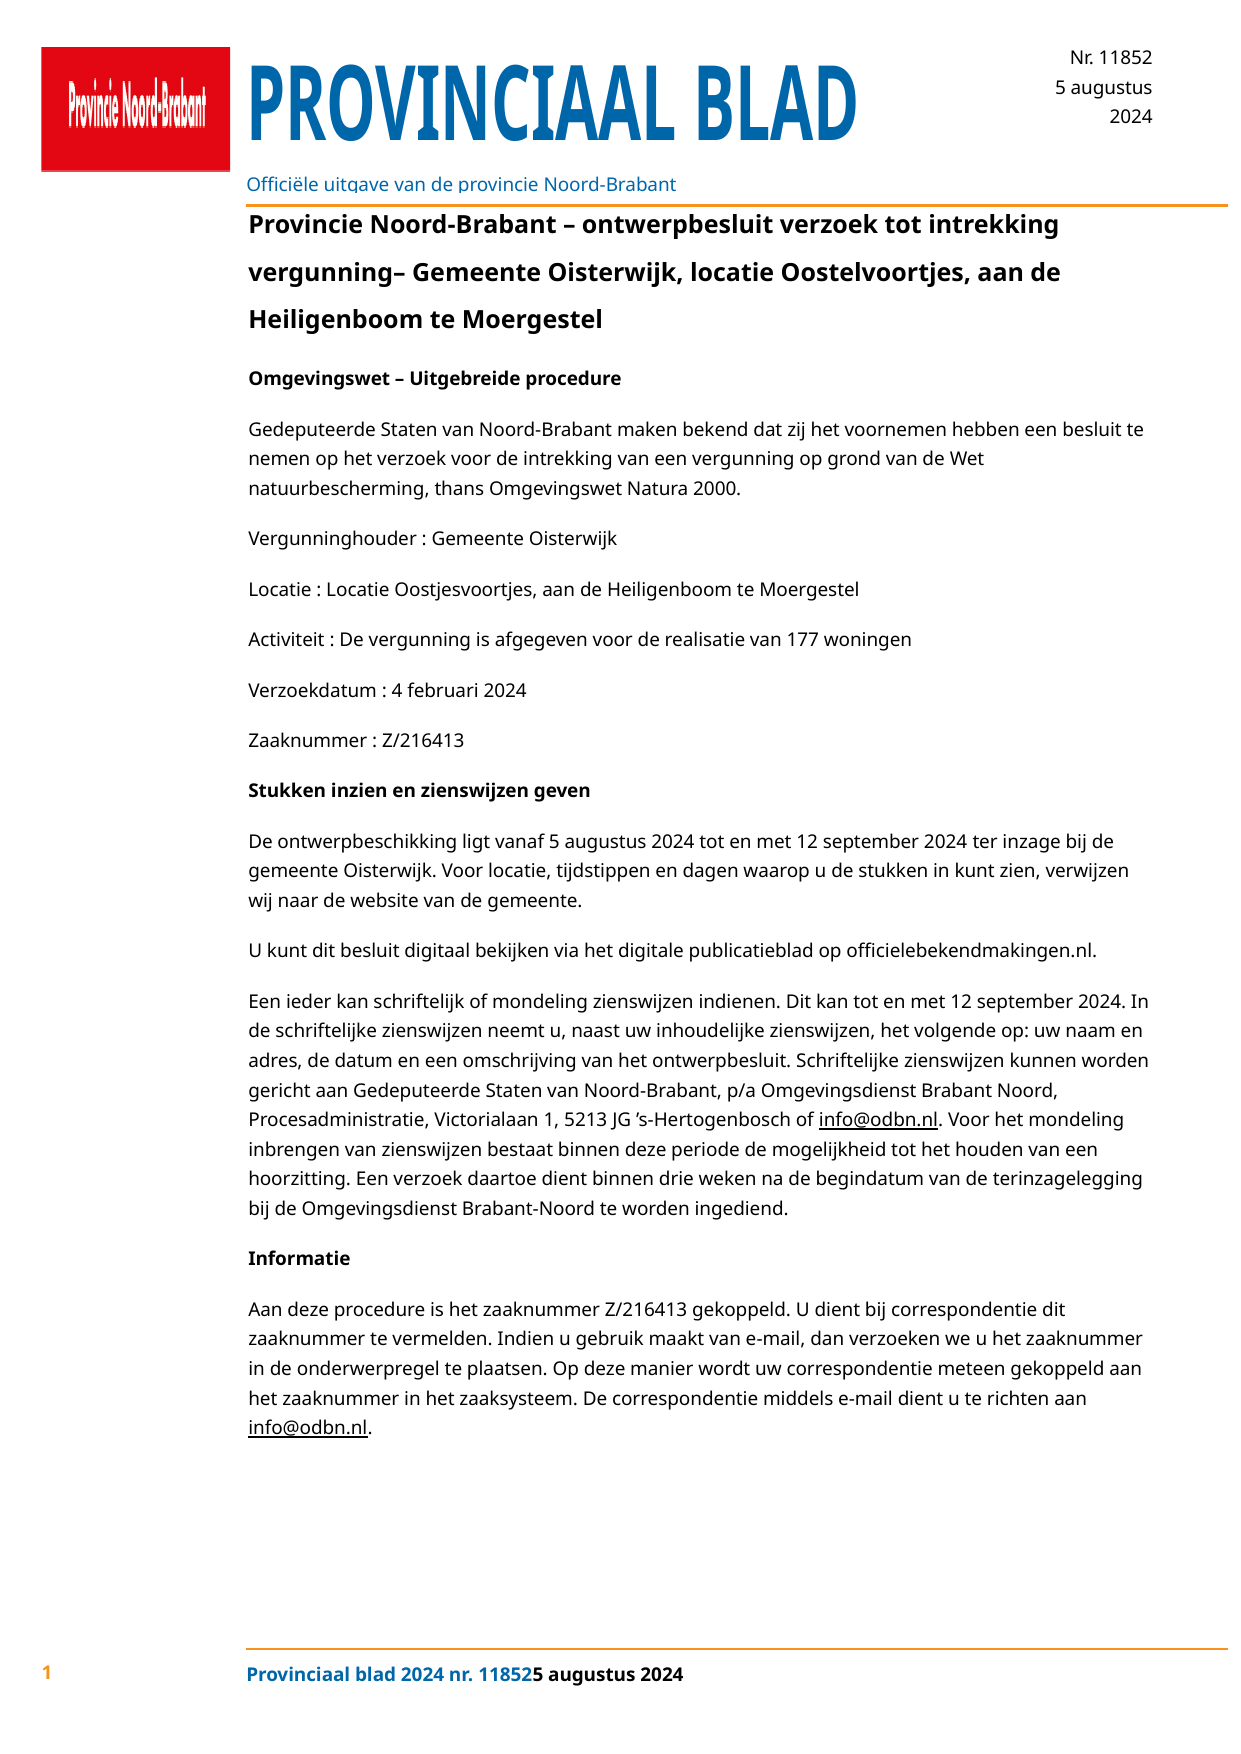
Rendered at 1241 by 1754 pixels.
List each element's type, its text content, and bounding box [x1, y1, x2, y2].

text Verzoekdatum : 4 februari 2024 [248, 677, 1152, 702]
text De ontwerpbeschikking ligt vanaf 5 augustus 2024 tot en met 12 september 2024 ter inzage bij de gemeente Oisterwijk. Voor locatie, tijdstippen en dagen waarop u de stukken in kunt zien, verwijzen wij naar de website van de gemeente. [248, 828, 1152, 913]
text Activiteit : De vergunning is afgegeven voor de realisatie van 177 woningen [248, 626, 1152, 652]
text Zaaknummer : Z/216413 [248, 727, 1152, 753]
text U kunt dit besluit digitaal bekijken via het digitale publicatieblad op officielebekendmakingen.nl. [248, 938, 1152, 963]
picture [41, 47, 231, 172]
text Aan deze procedure is het zaaknummer Z/216413 gekoppeld. U dient bij correspondentie dit zaaknummer te vermelden. Indien u gebruik maakt van e-mail, dan verzoeken we u het zaaknummer in de onderwerpregel te plaatsen. Op deze manier wordt uw correspondentie meteen gekoppeld aan het zaaknummer in het zaaksysteem. De correspondentie middels e-mail dient u te richten aan info@odbn.nl. [248, 1296, 1152, 1440]
text Gedeputeerde Staten van Noord-Brabant maken bekend dat zij het voornemen hebben een besluit te nemen op het verzoek voor de intrekking van een vergunning op grond van de Wet natuurbescherming, thans Omgevingswet Natura 2000. [248, 416, 1152, 501]
text Provincie Noord-Brabant – ontwerpbesluit verzoek tot intrekking vergunning– Gemeente Oisterwijk, locatie Oostelvoortjes, aan de Heiligenboom te Moergestel [248, 207, 1152, 336]
text Omgevingswet – Uitgebreide procedure [248, 366, 1152, 391]
text Vergunninghouder : Gemeente Oisterwijk [248, 526, 1152, 551]
text Informatie [248, 1246, 1152, 1271]
text Een ieder kan schriftelijk of mondeling zienswijzen indienen. Dit kan tot en met 12 september 2024. In de schriftelijke zienswijzen neemt u, naast uw inhoudelijke zienswijzen, het volgende op: uw naam en adres, de datum en een omschrijving van het ontwerpbesluit. Schriftelijke zienswijzen kunnen worden gericht aan Gedeputeerde Staten van Noord-Brabant, p/a Omgevingsdienst Brabant Noord, Procesadministratie, Victorialaan 1, 5213 JG ’s-Hertogenbosch of info@odbn.nl. Voor het mondeling inbrengen van zienswijzen bestaat binnen deze periode de mogelijkheid tot het houden van een hoorzitting. Een verzoek daartoe dient binnen drie weken na de begindatum van de terinzagelegging bij de Omgevingsdienst Brabant-Noord te worden ingediend. [248, 988, 1152, 1221]
text Locatie : Locatie Oostjesvoortjes, aan de Heiligenboom te Moergestel [248, 576, 1152, 602]
text Stukken inzien en zienswijzen geven [248, 778, 1152, 803]
